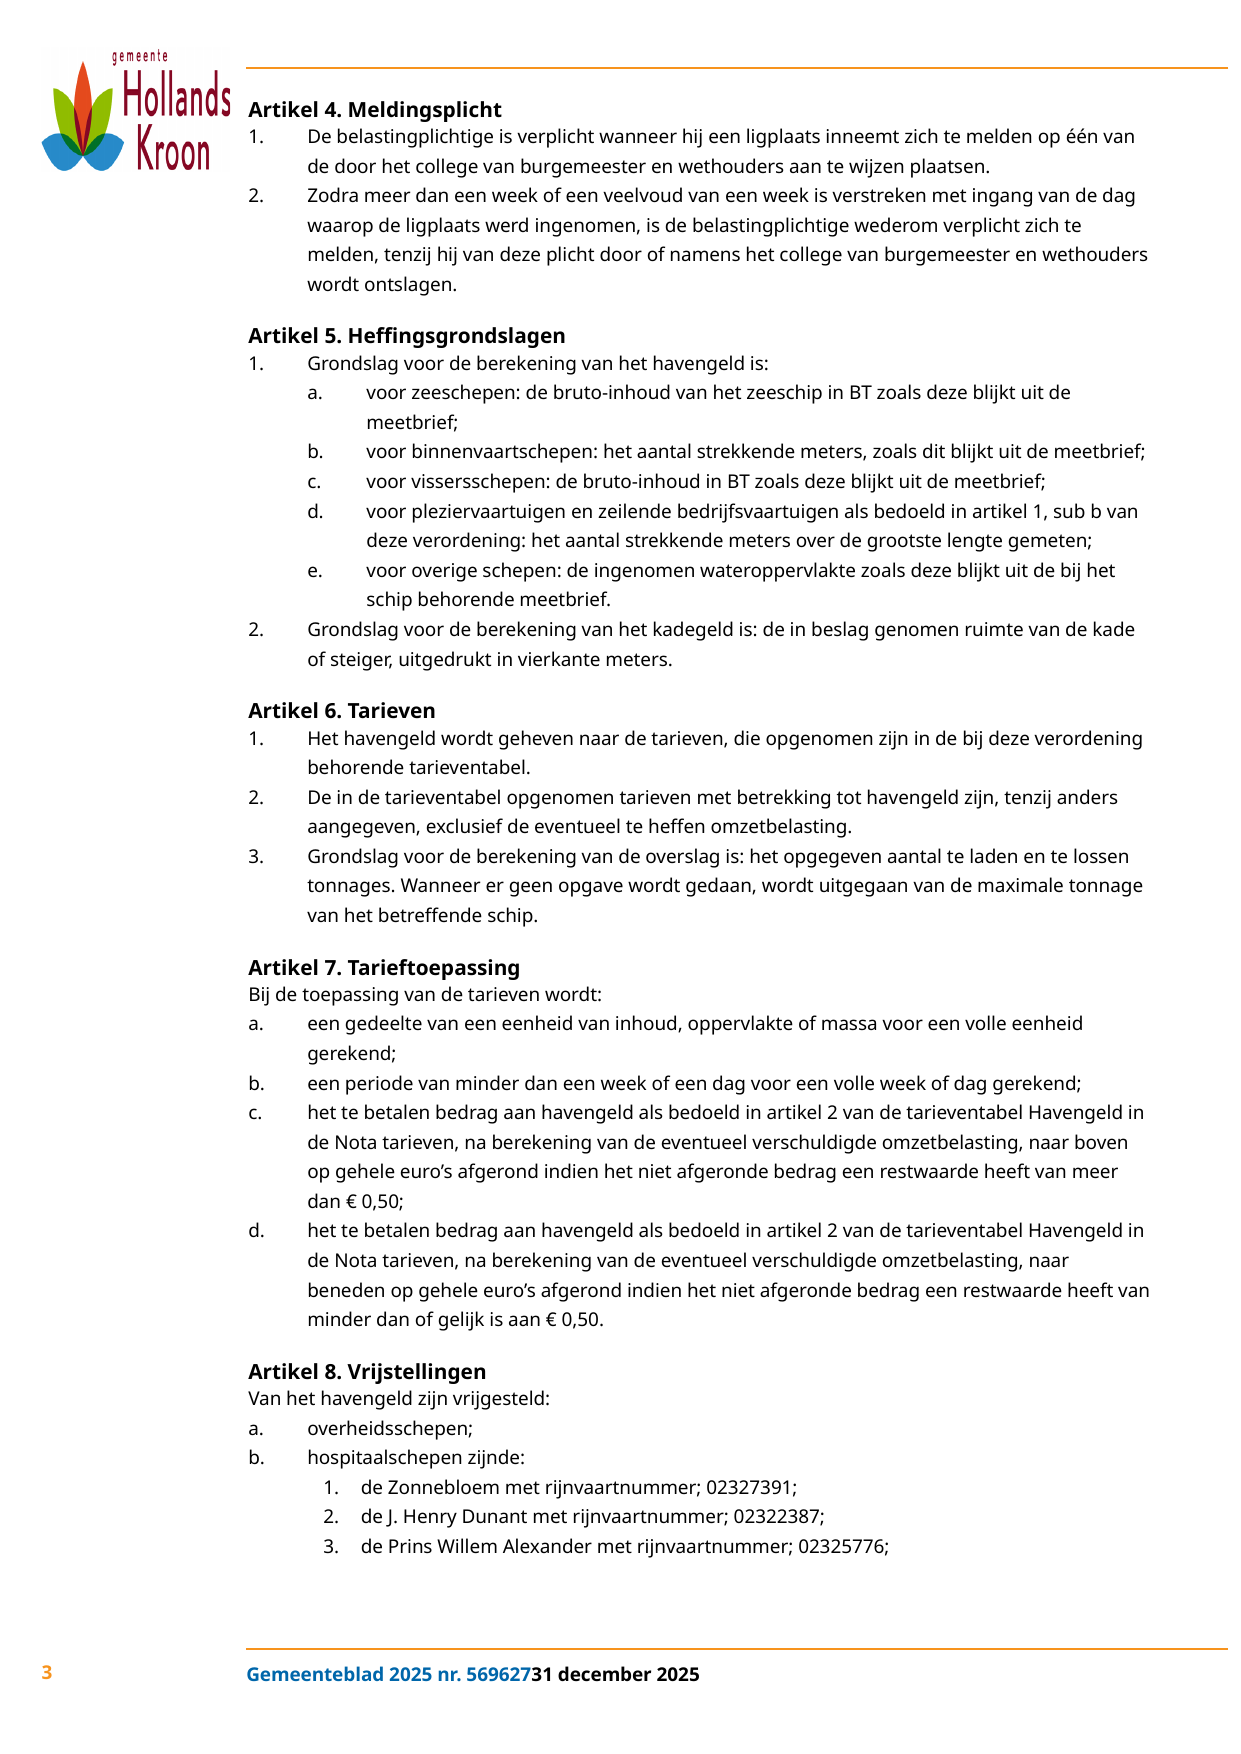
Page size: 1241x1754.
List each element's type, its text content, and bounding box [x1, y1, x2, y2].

list Grondslag voor de berekening van het havengeld is: [248, 350, 1152, 376]
list hospitaalschepen zijnde: [248, 1444, 1152, 1470]
text Artikel 8. Vrijstellingen [248, 1357, 1152, 1385]
list voor zeeschepen: de bruto-inhoud van het zeeschip in BT zoals deze blijkt uit de meetbrief; [307, 379, 1152, 435]
list Het havengeld wordt geheven naar de tarieven, die opgenomen zijn in de bij deze verordening behorende tarieventabel. [248, 725, 1152, 780]
list De belastingplichtige is verplicht wanneer hij een ligplaats inneemt zich te melden op één van de door het college van burgemeester en wethouders aan te wijzen plaatsen. [248, 123, 1152, 178]
list Grondslag voor de berekening van het kadegeld is: de in beslag genomen ruimte van de kade of steiger, uitgedrukt in vierkante meters. [248, 616, 1152, 672]
list voor vissersschepen: de bruto-inhoud in BT zoals deze blijkt uit de meetbrief; [307, 468, 1152, 494]
list Zodra meer dan een week of een veelvoud van een week is verstreken met ingang van de dag waarop de ligplaats werd ingenomen, is de belastingplichtige wederom verplicht zich te melden, tenzij hij van deze plicht door of namens het college van burgemeester en wethouders wordt ontslagen. [248, 182, 1152, 297]
list het te betalen bedrag aan havengeld als bedoeld in artikel 2 van de tarieventabel Havengeld in de Nota tarieven, na berekening van de eventueel verschuldigde omzetbelasting, naar beneden op gehele euro’s afgerond indien het niet afgeronde bedrag een restwaarde heeft van minder dan of gelijk is aan € 0,50. [248, 1218, 1152, 1332]
list de Prins Willem Alexander met rijnvaartnummer; 02325776; [323, 1533, 1152, 1559]
text Artikel 5. Heffingsgrondslagen [248, 322, 1152, 350]
list het te betalen bedrag aan havengeld als bedoeld in artikel 2 van de tarieventabel Havengeld in de Nota tarieven, na berekening van de eventueel verschuldigde omzetbelasting, naar boven op gehele euro’s afgerond indien het niet afgeronde bedrag een restwaarde heeft van meer dan € 0,50; [248, 1099, 1152, 1214]
picture [41, 47, 231, 172]
list Grondslag voor de berekening van de overslag is: het opgegeven aantal te laden en te lossen tonnages. Wanneer er geen opgave wordt gedaan, wordt uitgegaan van de maximale tonnage van het betreffende schip. [248, 843, 1152, 928]
text Bij de toepassing van de tarieven wordt: [248, 981, 1152, 1007]
text Van het havengeld zijn vrijgesteld: [248, 1385, 1152, 1411]
list de J. Henry Dunant met rijnvaartnummer; 02322387; [323, 1504, 1152, 1529]
list voor overige schepen: de ingenomen wateroppervlakte zoals deze blijkt uit de bij het schip behorende meetbrief. [307, 557, 1152, 612]
list de Zonnebloem met rijnvaartnummer; 02327391; [323, 1474, 1152, 1500]
list voor pleziervaartuigen en zeilende bedrijfsvaartuigen als bedoeld in artikel 1, sub b van deze verordening: het aantal strekkende meters over de grootste lengte gemeten; [307, 498, 1152, 553]
text Artikel 6. Tarieven [248, 696, 1152, 725]
list De in de tarieventabel opgenomen tarieven met betrekking tot havengeld zijn, tenzij anders aangegeven, exclusief de eventueel te heffen omzetbelasting. [248, 784, 1152, 839]
list voor binnenvaartschepen: het aantal strekkende meters, zoals dit blijkt uit de meetbrief; [307, 439, 1152, 464]
list overheidsschepen; [248, 1415, 1152, 1441]
list een gedeelte van een eenheid van inhoud, oppervlakte of massa voor een volle eenheid gerekend; [248, 1011, 1152, 1066]
text Artikel 7. Tarieftoepassing [248, 953, 1152, 981]
list een periode van minder dan een week of een dag voor een volle week of dag gerekend; [248, 1070, 1152, 1096]
text Artikel 4. Meldingsplicht [248, 95, 1152, 123]
